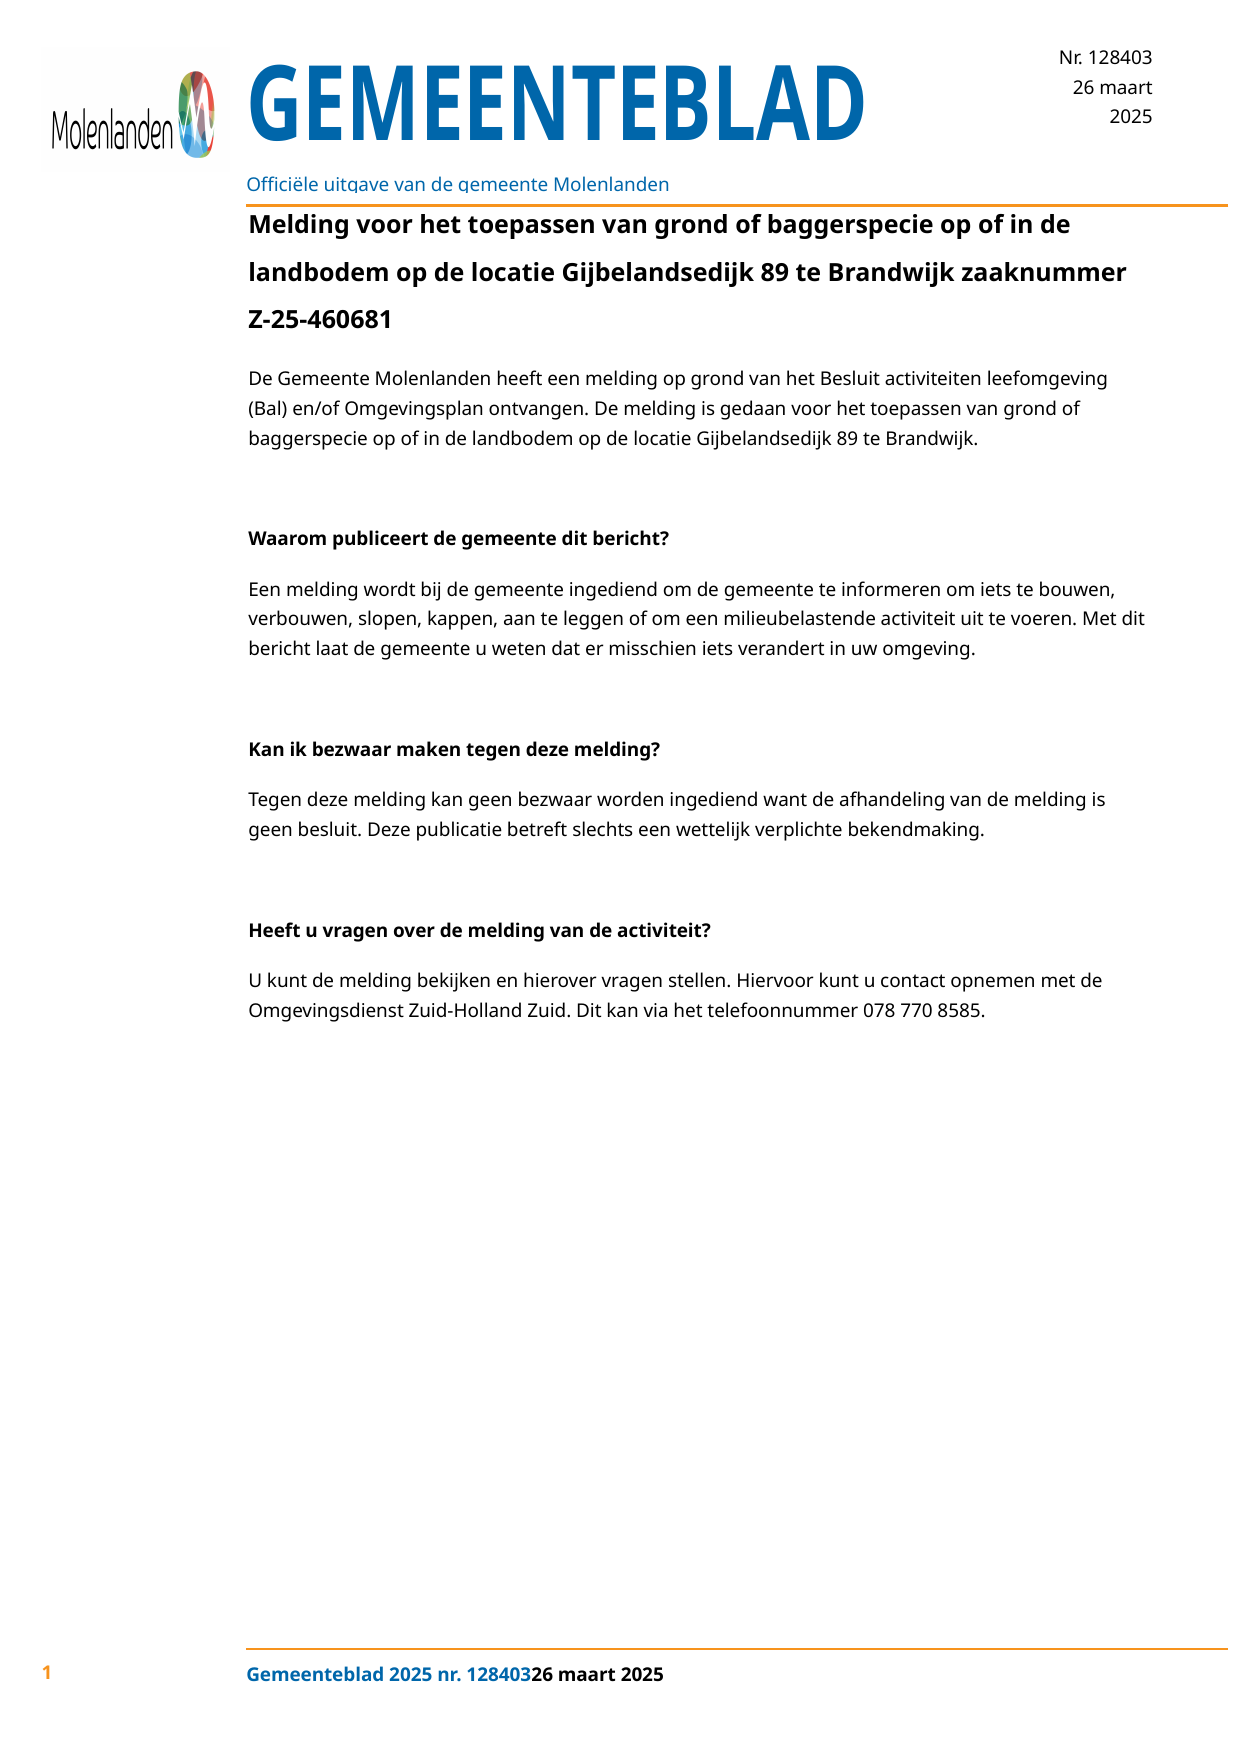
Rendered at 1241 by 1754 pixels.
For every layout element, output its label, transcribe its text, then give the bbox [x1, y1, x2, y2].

text De Gemeente Molenlanden heeft een melding op grond van het Besluit activiteiten leefomgeving (Bal) en/of Omgevingsplan ontvangen. De melding is gedaan voor het toepassen van grond of baggerspecie op of in de landbodem op de locatie Gijbelandsedijk 89 te Brandwijk. [248, 366, 1152, 450]
text Een melding wordt bij de gemeente ingediend om de gemeente te informeren om iets te bouwen, verbouwen, slopen, kappen, aan te leggen of om een milieubelastende activiteit uit te voeren. Met dit bericht laat de gemeente u weten dat er misschien iets verandert in uw omgeving. [248, 576, 1152, 661]
text U kunt de melding bekijken en hierover vragen stellen. Hiervoor kunt u contact opnemen met de Omgevingsdienst Zuid-Holland Zuid. Dit kan via het telefoonnummer 078 770 8585. [248, 967, 1152, 1022]
picture [41, 47, 231, 172]
text Heeft u vragen over de melding van de activiteit? [248, 917, 1152, 942]
text Melding voor het toepassen van grond of baggerspecie op of in de landbodem op de locatie Gijbelandsedijk 89 te Brandwijk zaaknummer Z-25-460681 [248, 207, 1152, 336]
text Kan ik bezwaar maken tegen deze melding? [248, 736, 1152, 762]
text Waarom publiceert de gemeente dit bericht? [248, 526, 1152, 551]
text Tegen deze melding kan geen bezwaar worden ingediend want de afhandeling van de melding is geen besluit. Deze publicatie betreft slechts een wettelijk verplichte bekendmaking. [248, 786, 1152, 842]
